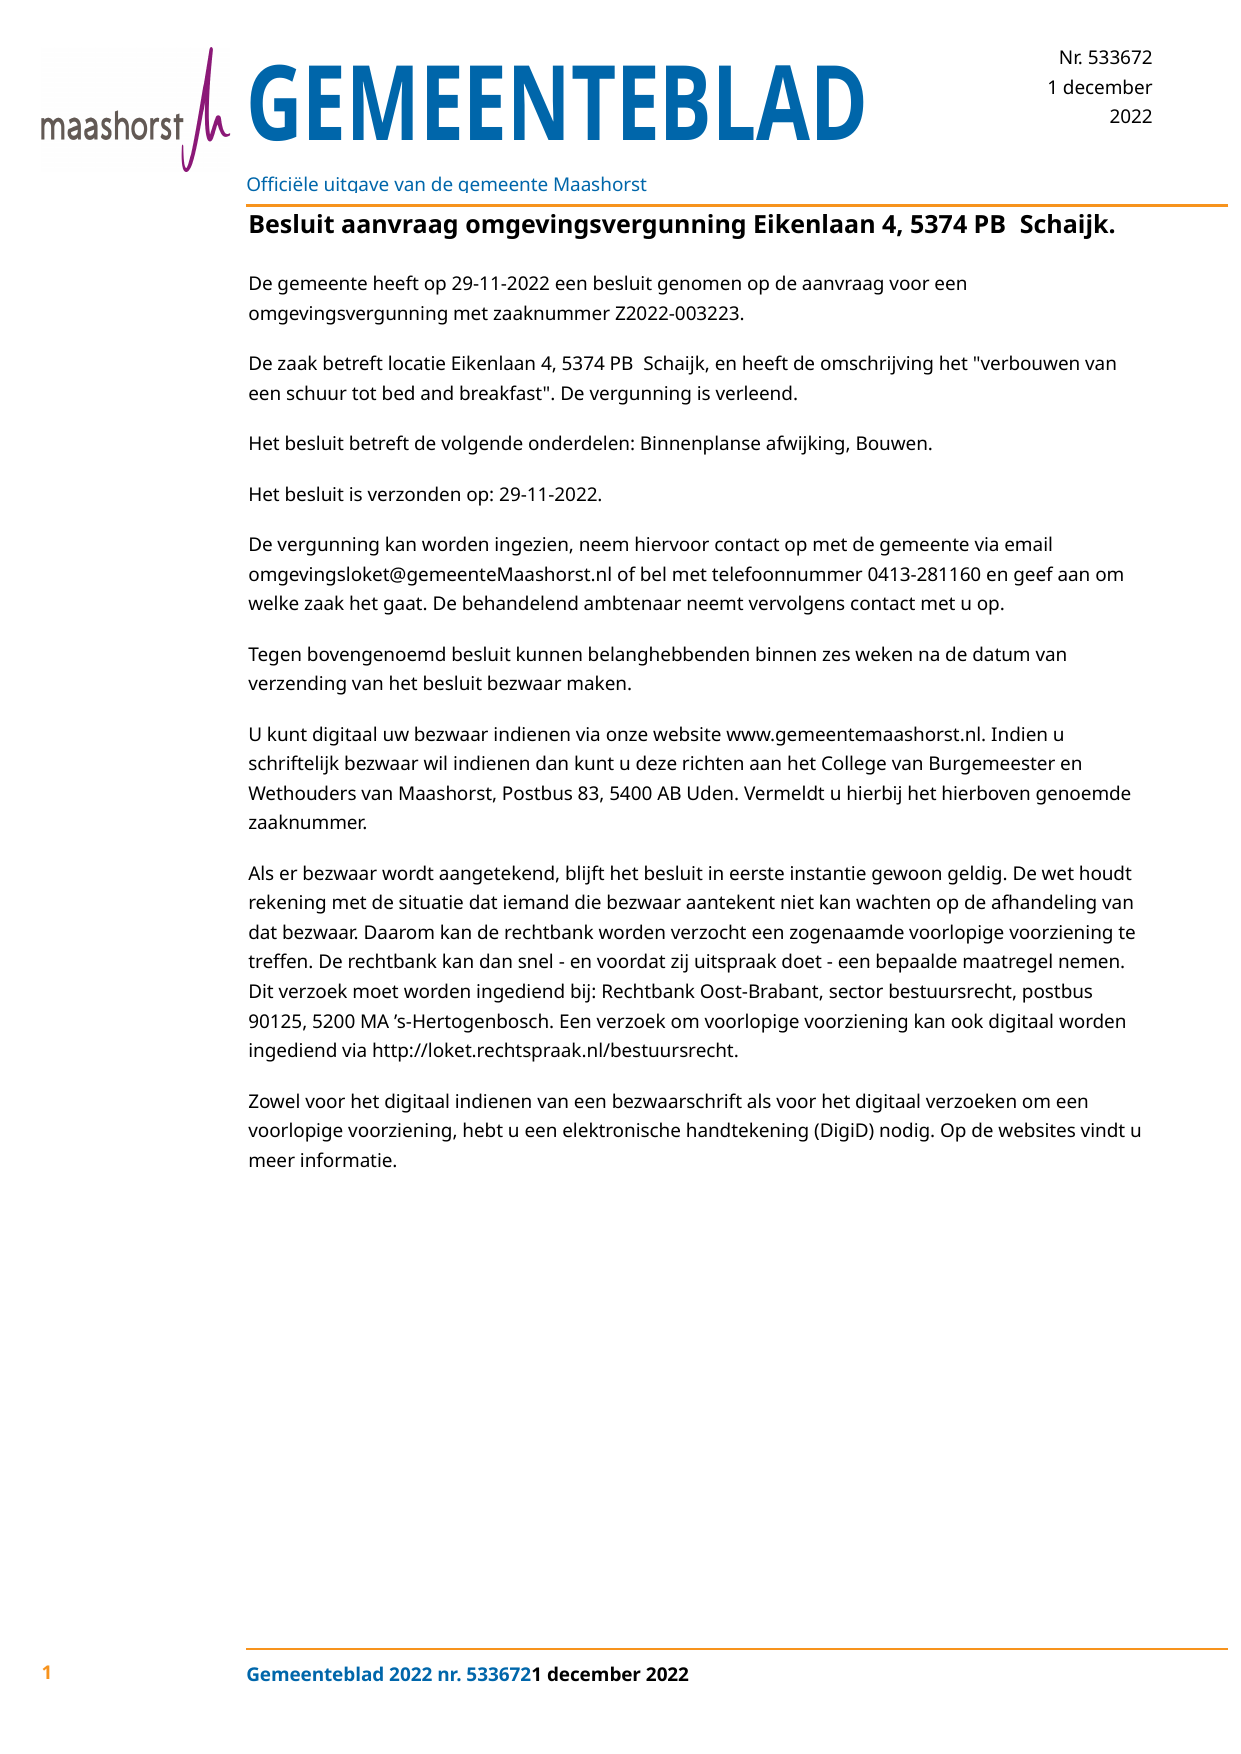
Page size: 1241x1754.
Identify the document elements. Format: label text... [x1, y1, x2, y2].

picture [41, 47, 231, 172]
text Besluit aanvraag omgevingsvergunning Eikenlaan 4, 5374 PB Schaijk. [248, 207, 1152, 241]
text Het besluit is verzonden op: 29-11-2022. [248, 481, 1152, 506]
text De zaak betreft locatie Eikenlaan 4, 5374 PB Schaijk, en heeft de omschrijving het "verbouwen van een schuur tot bed and breakfast". De vergunning is verleend. [248, 350, 1152, 406]
text Tegen bovengenoemd besluit kunnen belanghebbenden binnen zes weken na de datum van verzending van het besluit bezwaar maken. [248, 641, 1152, 696]
text De vergunning kan worden ingezien, neem hiervoor contact op met de gemeente via email omgevingsloket@gemeenteMaashorst.nl of bel met telefoonnummer 0413-281160 en geef aan om welke zaak het gaat. De behandelend ambtenaar neemt vervolgens contact met u op. [248, 531, 1152, 616]
text Zowel voor het digitaal indienen van een bezwaarschrift als voor het digitaal verzoeken om een voorlopige voorziening, hebt u een elektronische handtekening (DigiD) nodig. Op de websites vindt u meer informatie. [248, 1088, 1152, 1173]
text Het besluit betreft de volgende onderdelen: Binnenplanse afwijking, Bouwen. [248, 430, 1152, 456]
text Als er bezwaar wordt aangetekend, blijft het besluit in eerste instantie gewoon geldig. De wet houdt rekening met de situatie dat iemand die bezwaar aantekent niet kan wachten op de afhandeling van dat bezwaar. Daarom kan de rechtbank worden verzocht een zogenaamde voorlopige voorziening te treffen. De rechtbank kan dan snel - en voordat zij uitspraak doet - een bepaalde maatregel nemen. Dit verzoek moet worden ingediend bij: Rechtbank Oost-Brabant, sector bestuursrecht, postbus 90125, 5200 MA ’s-Hertogenbosch. Een verzoek om voorlopige voorziening kan ook digitaal worden ingediend via http://loket.rechtspraak.nl/bestuursrecht. [248, 860, 1152, 1063]
text De gemeente heeft op 29-11-2022 een besluit genomen op de aanvraag voor een omgevingsvergunning met zaaknummer Z2022-003223. [248, 270, 1152, 326]
text U kunt digitaal uw bezwaar indienen via onze website www.gemeentemaashorst.nl. Indien u schriftelijk bezwaar wil indienen dan kunt u deze richten aan het College van Burgemeester en Wethouders van Maashorst, Postbus 83, 5400 AB Uden. Vermeldt u hierbij het hierboven genoemde zaaknummer. [248, 721, 1152, 835]
